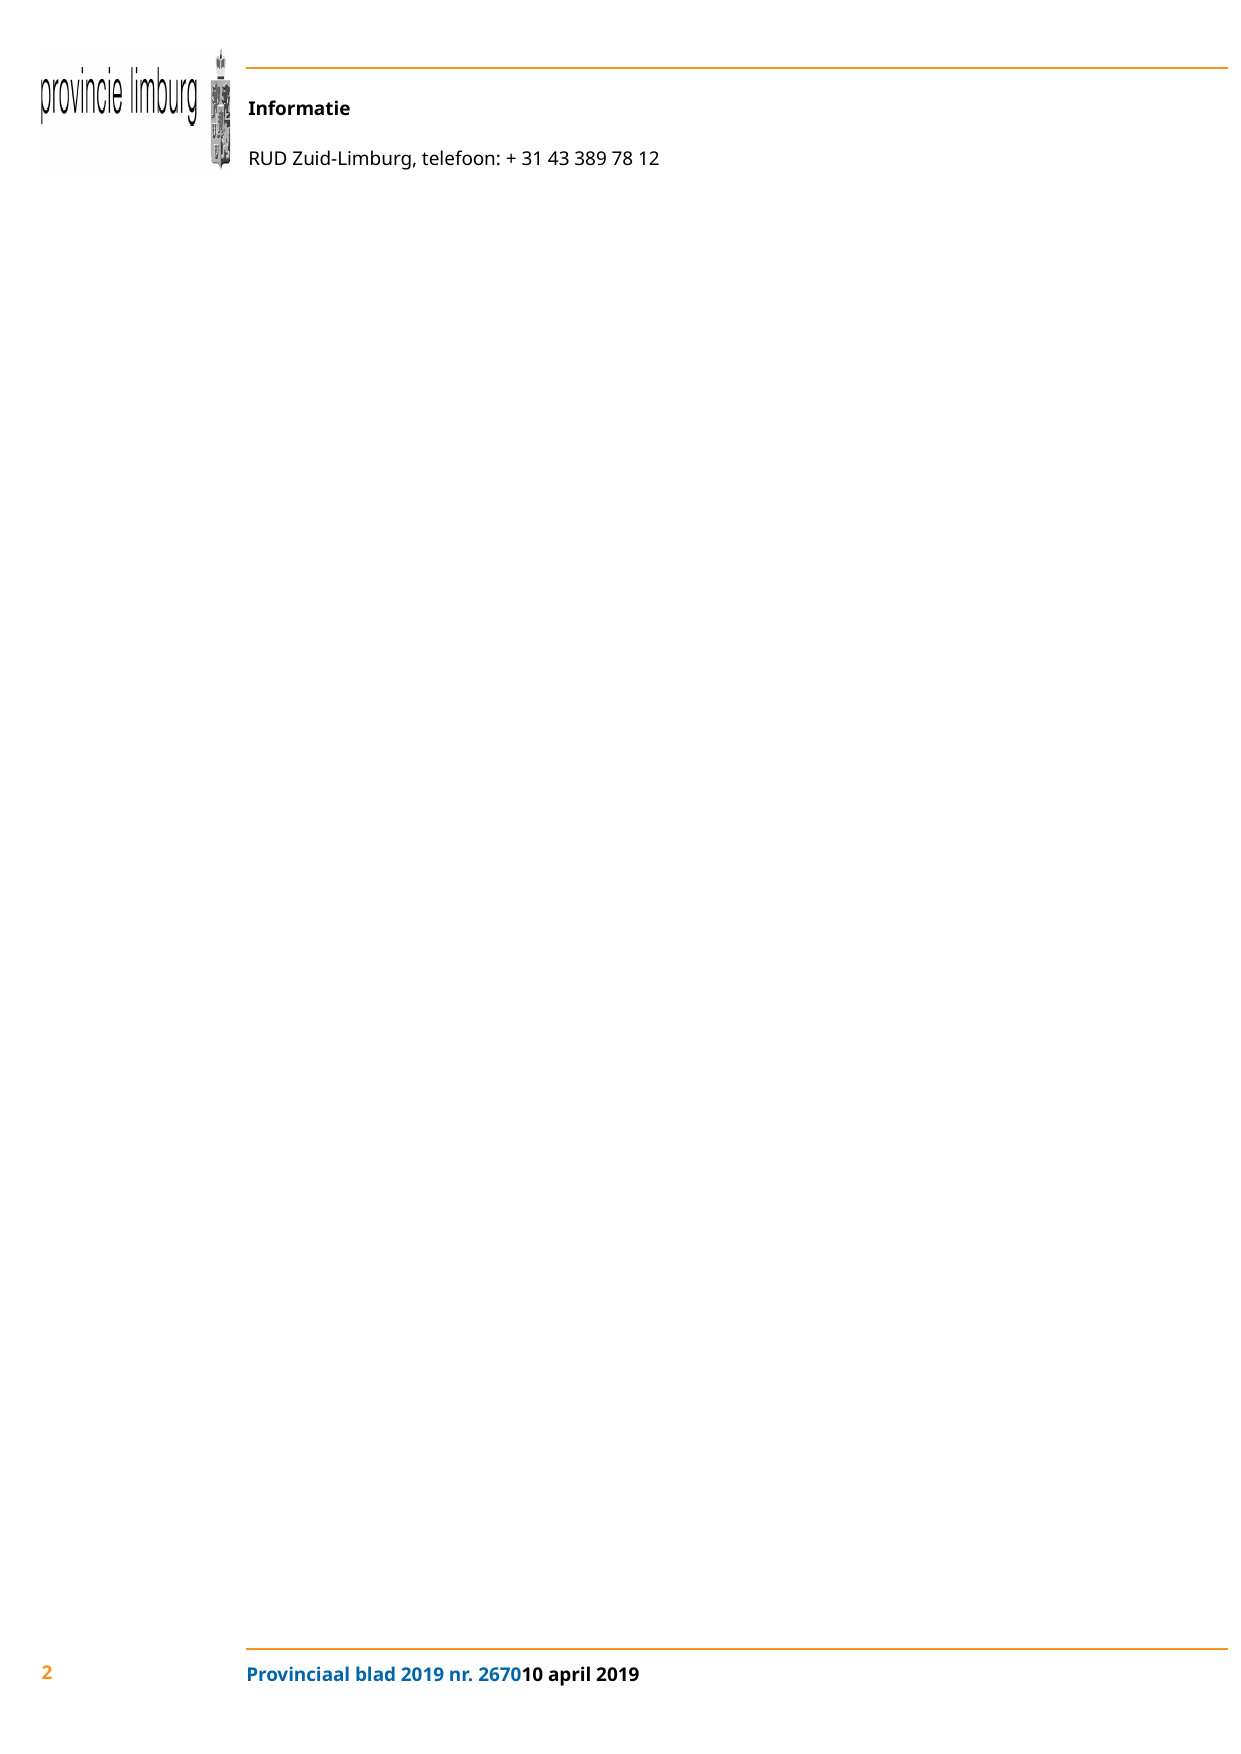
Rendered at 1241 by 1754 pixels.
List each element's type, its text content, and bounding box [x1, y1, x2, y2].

picture [41, 47, 231, 172]
text RUD Zuid-Limburg, telefoon: + 31 43 389 78 12 [248, 145, 1152, 171]
text Informatie [248, 95, 1152, 121]
